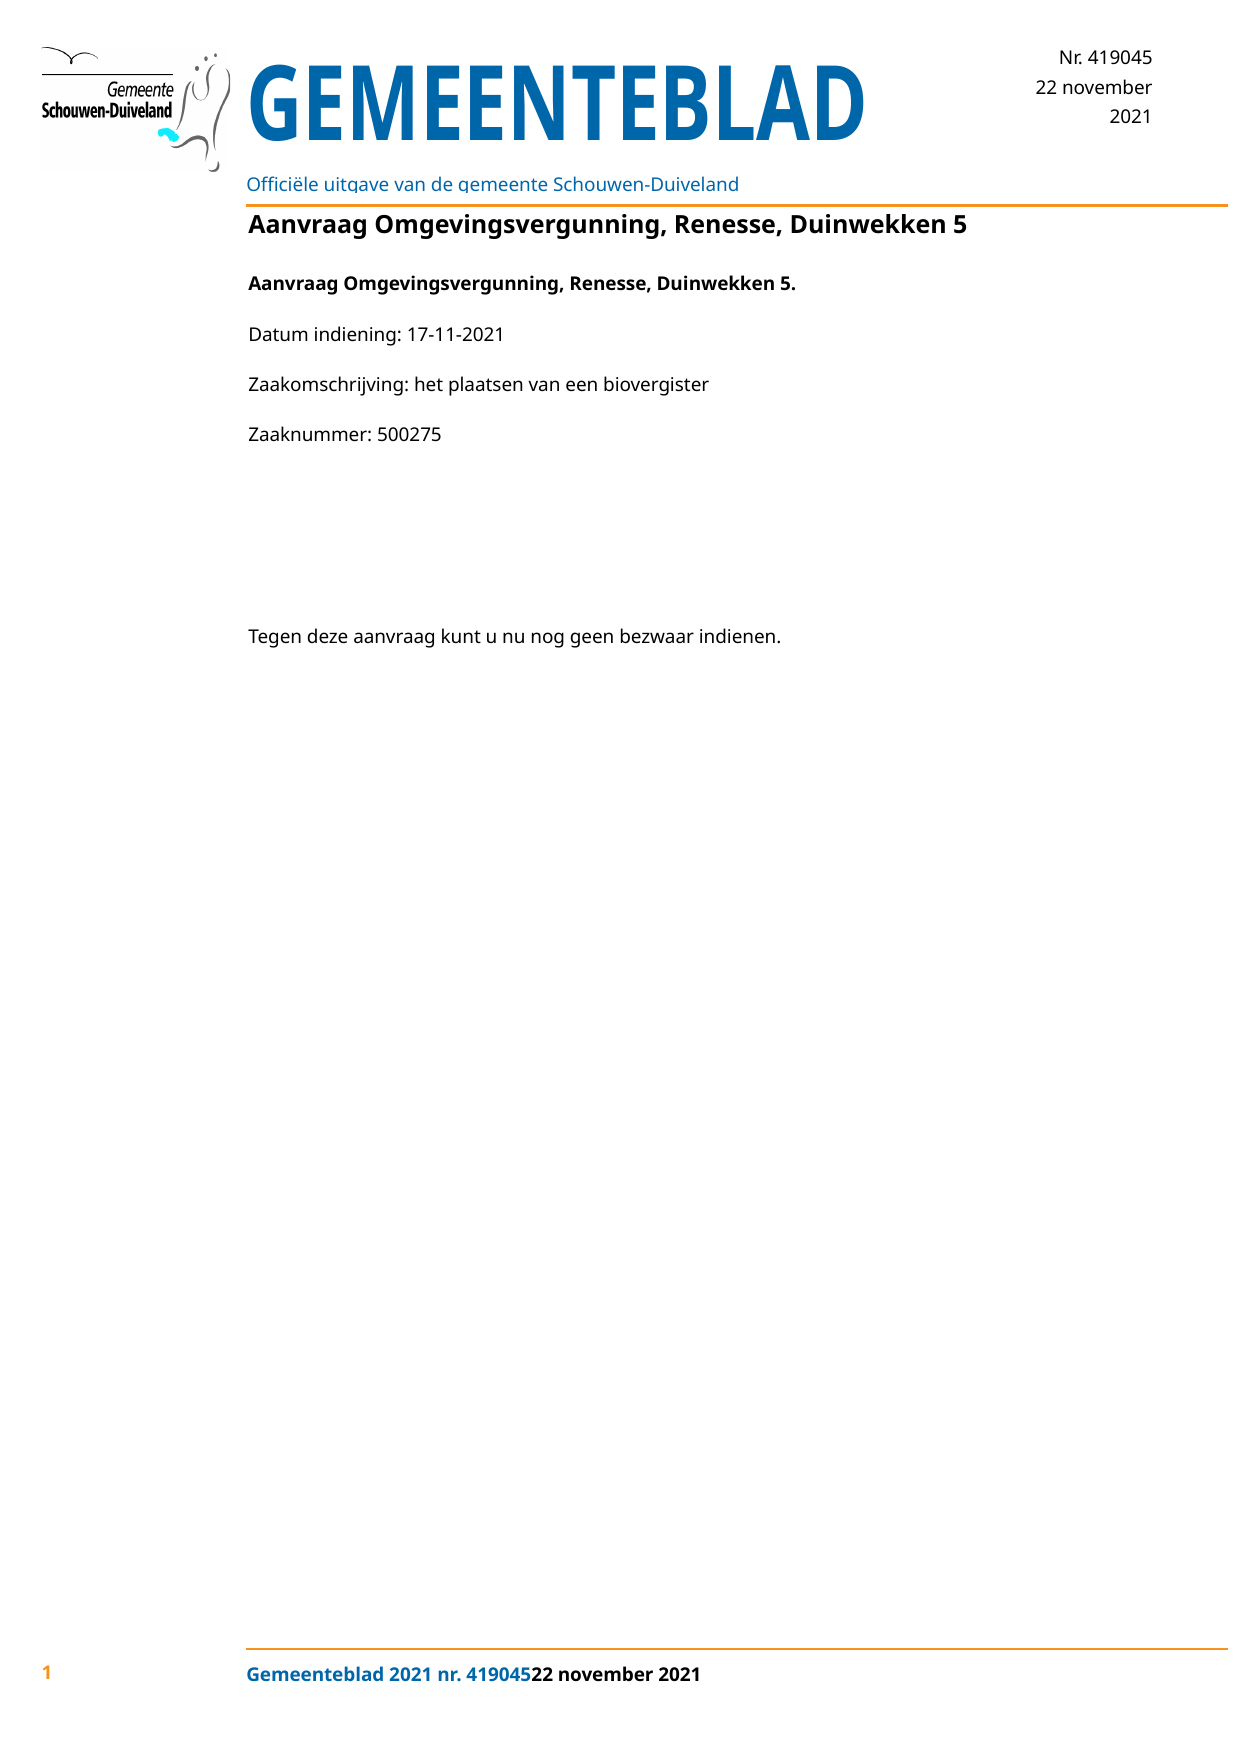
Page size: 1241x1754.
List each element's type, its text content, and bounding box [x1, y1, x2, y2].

picture [41, 47, 231, 172]
text Datum indiening: 17-11-2021 [248, 321, 1152, 346]
text Aanvraag Omgevingsvergunning, Renesse, Duinwekken 5 [248, 207, 1152, 241]
text Aanvraag Omgevingsvergunning, Renesse, Duinwekken 5. [248, 270, 1152, 296]
text Zaaknummer: 500275 [248, 422, 1152, 447]
text Tegen deze aanvraag kunt u nu nog geen bezwaar indienen. [248, 623, 1152, 649]
text Zaakomschrijving: het plaatsen van een biovergister [248, 371, 1152, 397]
